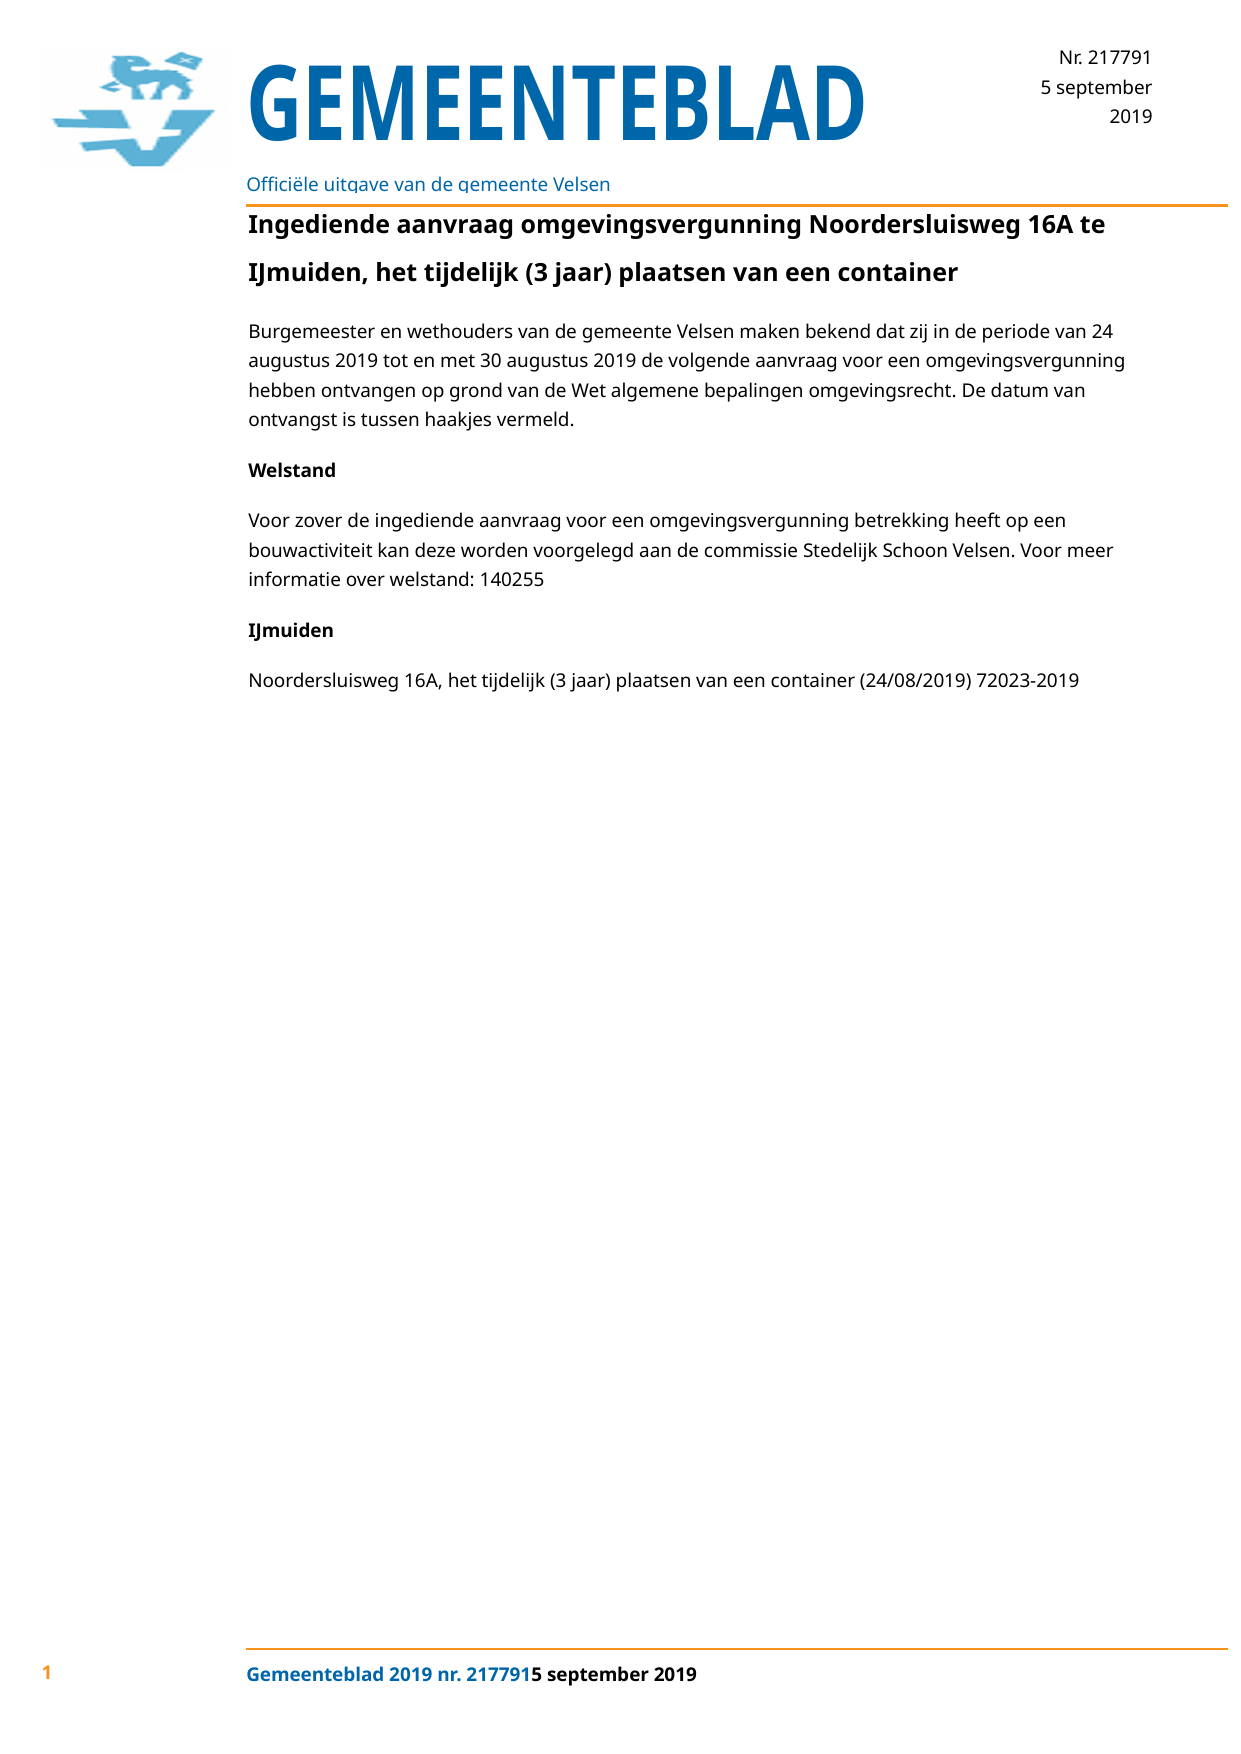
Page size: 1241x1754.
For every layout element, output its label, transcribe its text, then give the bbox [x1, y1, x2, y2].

text Voor zover de ingediende aanvraag voor een omgevingsvergunning betrekking heeft op een bouwactiviteit kan deze worden voorgelegd aan de commissie Stedelijk Schoon Velsen. Voor meer informatie over welstand: 140255 [248, 507, 1152, 592]
text Ingediende aanvraag omgevingsvergunning Noordersluisweg 16A te IJmuiden, het tijdelijk (3 jaar) plaatsen van een container [248, 207, 1152, 288]
text Burgemeester en wethouders van de gemeente Velsen maken bekend dat zij in de periode van 24 augustus 2019 tot en met 30 augustus 2019 de volgende aanvraag voor een omgevingsvergunning hebben ontvangen op grond van de Wet algemene bepalingen omgevingsrecht. De datum van ontvangst is tussen haakjes vermeld. [248, 318, 1152, 432]
text Welstand [248, 457, 1152, 483]
picture [41, 47, 231, 172]
text IJmuiden [248, 617, 1152, 643]
text Noordersluisweg 16A, het tijdelijk (3 jaar) plaatsen van een container (24/08/2019) 72023-2019 [248, 667, 1152, 693]
